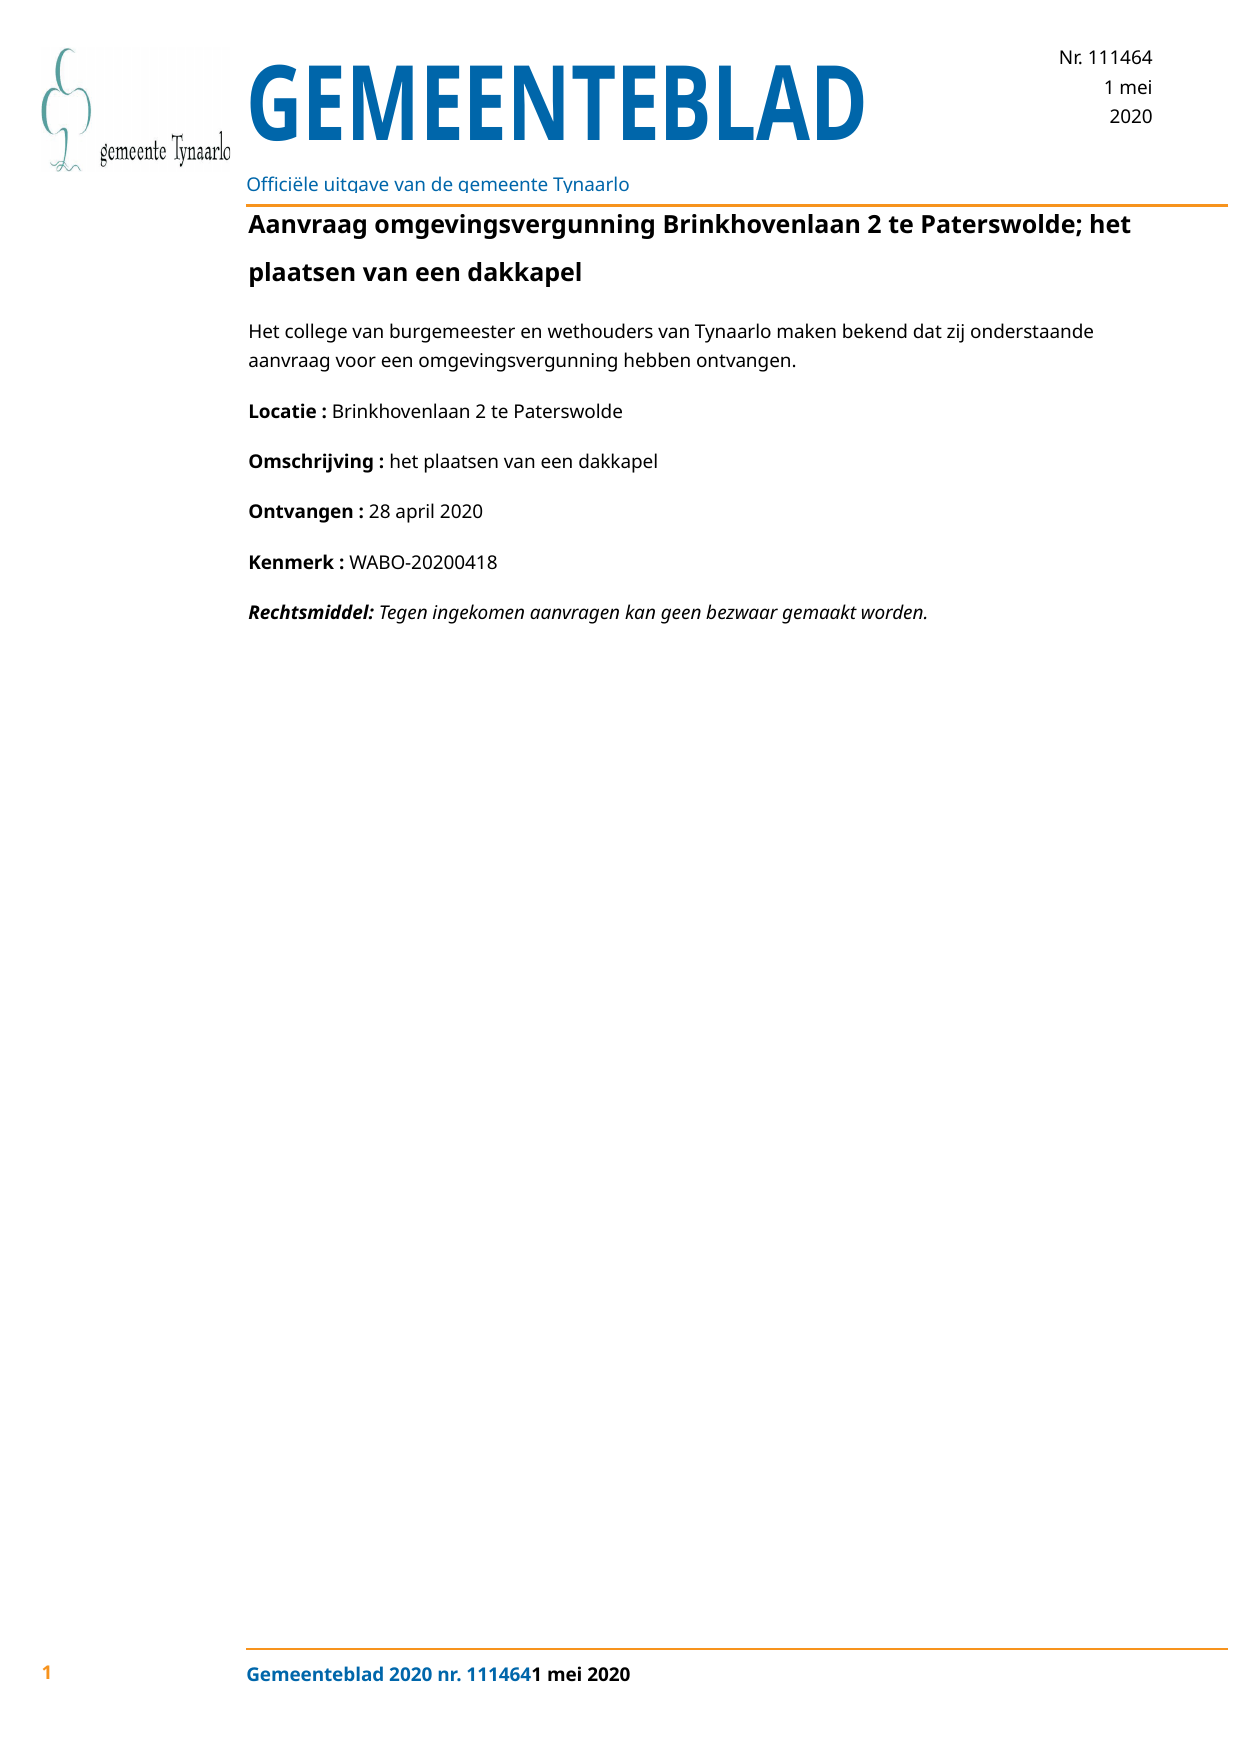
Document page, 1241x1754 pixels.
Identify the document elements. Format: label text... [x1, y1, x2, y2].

text Het college van burgemeester en wethouders van Tynaarlo maken bekend dat zij onderstaande aanvraag voor een omgevingsvergunning hebben ontvangen. [248, 318, 1152, 373]
text Ontvangen : 28 april 2020 [248, 499, 1152, 524]
text Rechtsmiddel: Tegen ingekomen aanvragen kan geen bezwaar gemaakt worden. [248, 599, 1152, 625]
text Aanvraag omgevingsvergunning Brinkhovenlaan 2 te Paterswolde; het plaatsen van een dakkapel [248, 207, 1152, 288]
text Kenmerk : WABO-20200418 [248, 549, 1152, 575]
picture [41, 47, 231, 172]
text Omschrijving : het plaatsen van een dakkapel [248, 448, 1152, 474]
text Locatie : Brinkhovenlaan 2 te Paterswolde [248, 398, 1152, 424]
